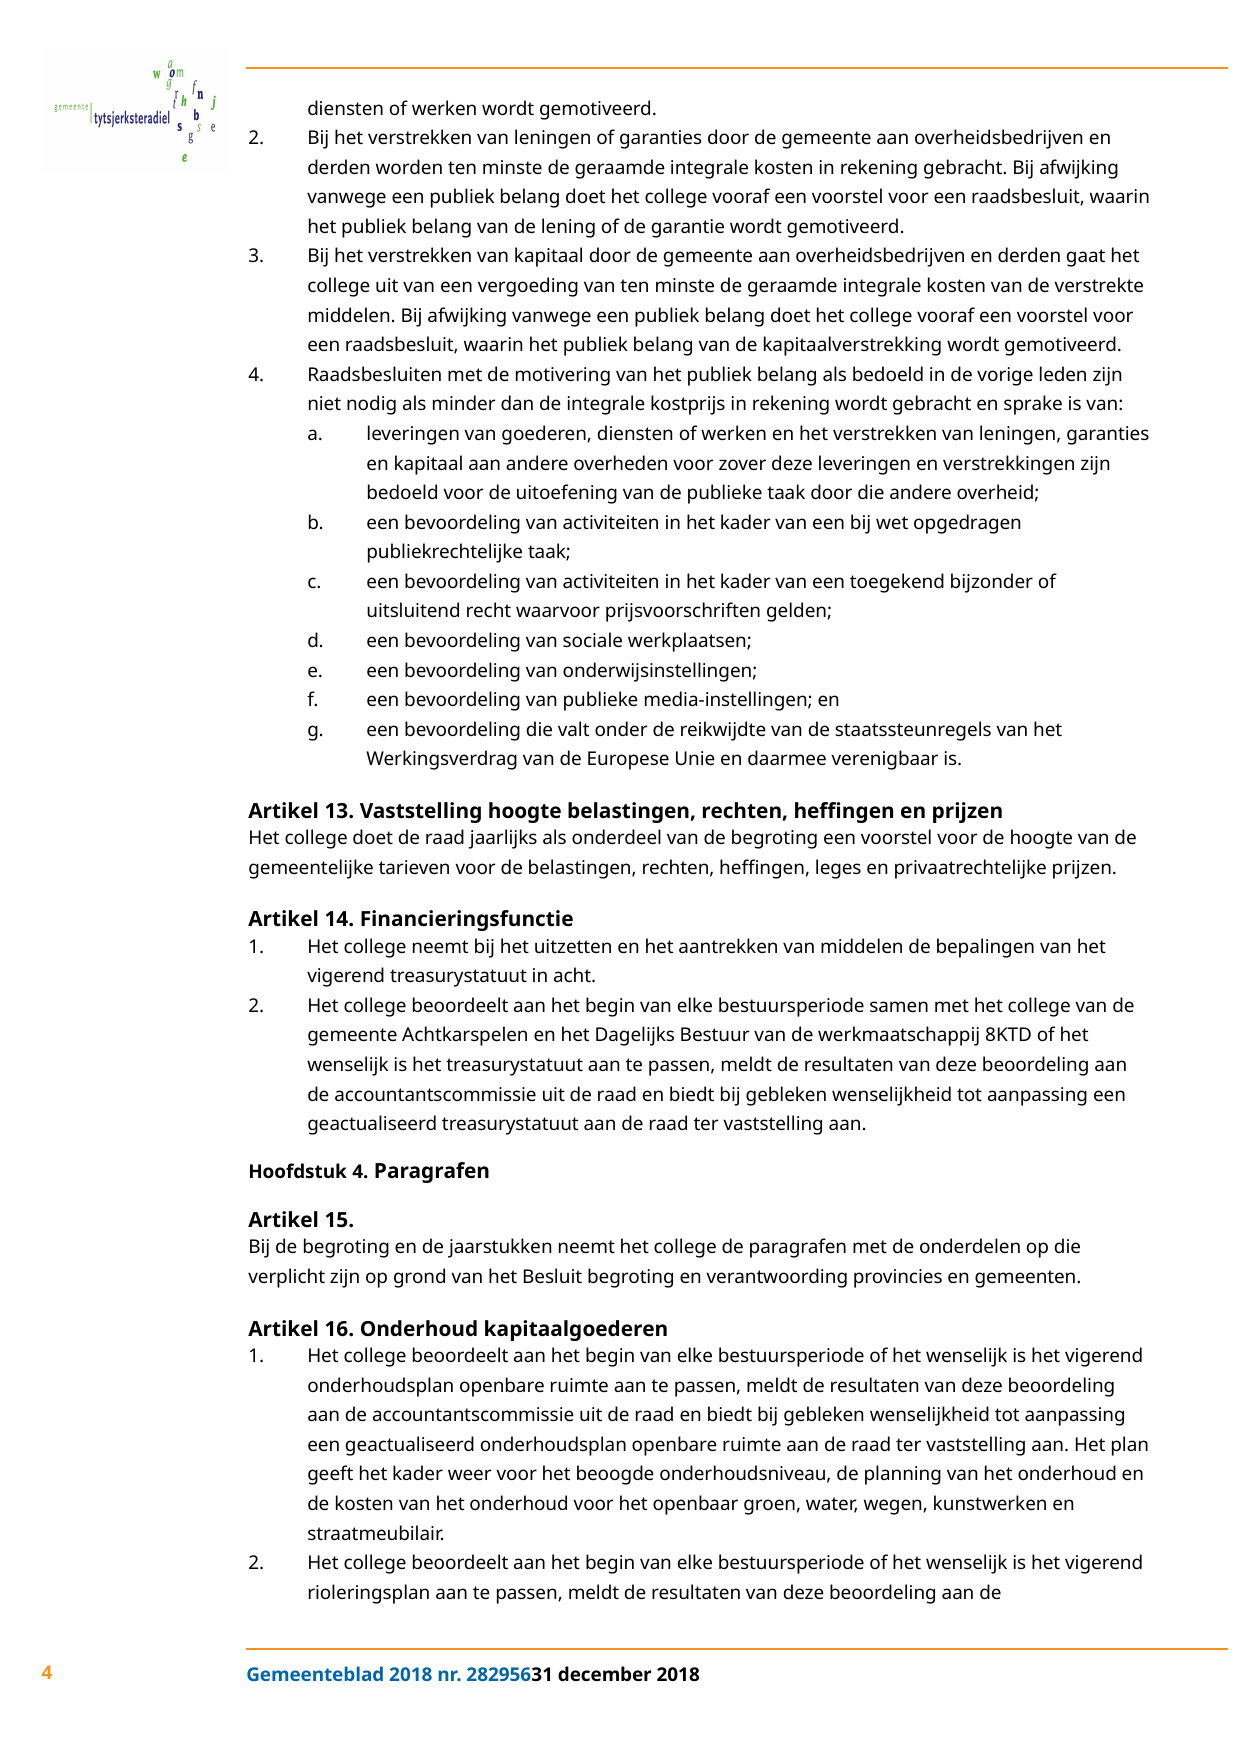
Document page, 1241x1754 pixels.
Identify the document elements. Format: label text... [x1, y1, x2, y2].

list een bevoordeling van publieke media-instellingen; en [307, 686, 1152, 712]
list Het college beoordeelt aan het begin van elke bestuursperiode samen met het college van de gemeente Achtkarspelen en het Dagelijks Bestuur van de werkmaatschappij 8KTD of het wenselijk is het treasurystatuut aan te passen, meldt de resultaten van deze beoordeling aan de accountantscommissie uit de raad en biedt bij gebleken wenselijkheid tot aanpassing een geactualiseerd treasurystatuut aan de raad ter vaststelling aan. [248, 992, 1152, 1136]
list een bevoordeling van activiteiten in het kader van een toegekend bijzonder of uitsluitend recht waarvoor prijsvoorschriften gelden; [307, 568, 1152, 623]
text Artikel 13. Vaststelling hoogte belastingen, rechten, heffingen en prijzen [248, 796, 1152, 824]
list een bevoordeling die valt onder de reikwijdte van de staatssteunregels van het Werkingsverdrag van de Europese Unie en daarmee verenigbaar is. [307, 716, 1152, 771]
text Het college doet de raad jaarlijks als onderdeel van de begroting een voorstel voor de hoogte van de gemeentelijke tarieven voor de belastingen, rechten, heffingen, leges en privaatrechtelijke prijzen. [248, 824, 1152, 880]
list Het college neemt bij het uitzetten en het aantrekken van middelen de bepalingen van het vigerend treasurystatuut in acht. [248, 933, 1152, 988]
list Bij het verstrekken van leningen of garanties door de gemeente aan overheidsbedrijven en derden worden ten minste de geraamde integrale kosten in rekening gebracht. Bij afwijking vanwege een publiek belang doet het college vooraf een voorstel voor een raadsbesluit, waarin het publiek belang van de lening of de garantie wordt gemotiveerd. [248, 124, 1152, 239]
list leveringen van goederen, diensten of werken en het verstrekken van leningen, garanties en kapitaal aan andere overheden voor zover deze leveringen en verstrekkingen zijn bedoeld voor de uitoefening van de publieke taak door die andere overheid; [307, 420, 1152, 505]
list een bevoordeling van onderwijsinstellingen; [307, 657, 1152, 683]
text Hoofdstuk 4. Paragrafen [248, 1156, 1152, 1184]
list diensten of werken wordt gemotiveerd. [248, 95, 1152, 121]
text Artikel 16. Onderhoud kapitaalgoederen [248, 1314, 1152, 1342]
picture [41, 47, 231, 172]
list Het college beoordeelt aan het begin van elke bestuursperiode of het wenselijk is het vigerend onderhoudsplan openbare ruimte aan te passen, meldt de resultaten van deze beoordeling aan de accountantscommissie uit de raad en biedt bij gebleken wenselijkheid tot aanpassing een geactualiseerd onderhoudsplan openbare ruimte aan de raad ter vaststelling aan. Het plan geeft het kader weer voor het beoogde onderhoudsniveau, de planning van het onderhoud en de kosten van het onderhoud voor het openbaar groen, water, wegen, kunstwerken en straatmeubilair. [248, 1342, 1152, 1545]
list Raadsbesluiten met de motivering van het publiek belang als bedoeld in de vorige leden zijn niet nodig als minder dan de integrale kostprijs in rekening wordt gebracht en sprake is van: [248, 361, 1152, 416]
list Het college beoordeelt aan het begin van elke bestuursperiode of het wenselijk is het vigerend rioleringsplan aan te passen, meldt de resultaten van deze beoordeling aan de [248, 1549, 1152, 1604]
list een bevoordeling van sociale werkplaatsen; [307, 627, 1152, 653]
list een bevoordeling van activiteiten in het kader van een bij wet opgedragen publiekrechtelijke taak; [307, 509, 1152, 564]
list Bij het verstrekken van kapitaal door de gemeente aan overheidsbedrijven en derden gaat het college uit van een vergoeding van ten minste de geraamde integrale kosten van de verstrekte middelen. Bij afwijking vanwege een publiek belang doet het college vooraf een voorstel voor een raadsbesluit, waarin het publiek belang van de kapitaalverstrekking wordt gemotiveerd. [248, 243, 1152, 357]
text Artikel 15. [248, 1205, 1152, 1234]
text Artikel 14. Financieringsfunctie [248, 904, 1152, 933]
text Bij de begroting en de jaarstukken neemt het college de paragrafen met de onderdelen op die verplicht zijn op grond van het Besluit begroting en verantwoording provincies en gemeenten. [248, 1234, 1152, 1289]
